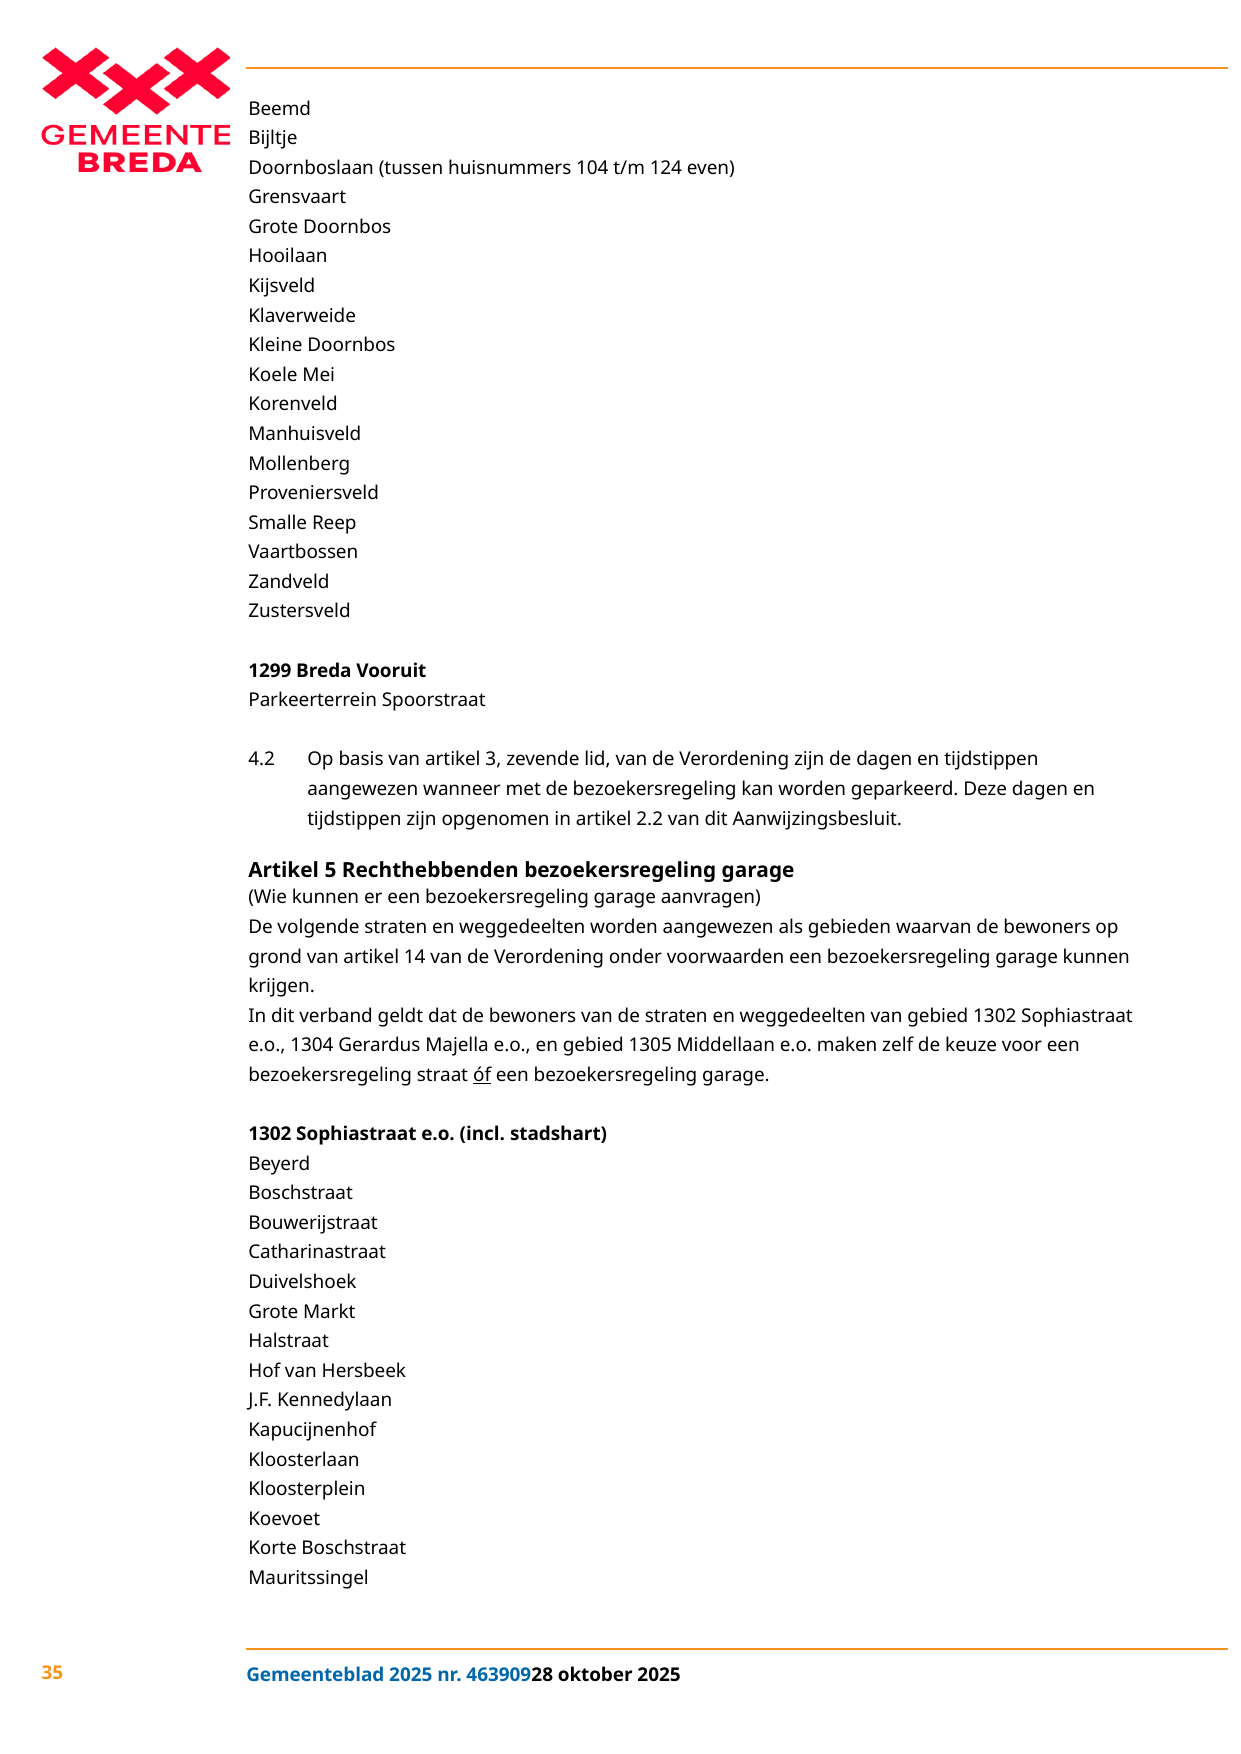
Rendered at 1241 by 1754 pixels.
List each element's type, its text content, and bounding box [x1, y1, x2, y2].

text Artikel 5 Rechthebbenden bezoekersregeling garage [248, 855, 1152, 884]
text Kleine Doornbos [248, 331, 1152, 357]
text De volgende straten en weggedeelten worden aangewezen als gebieden waarvan de bewoners op grond van artikel 14 van de Verordening onder voorwaarden een bezoekersregeling garage kunnen krijgen. [248, 913, 1152, 998]
text Mollenberg [248, 450, 1152, 476]
text Smalle Reep [248, 509, 1152, 535]
text 1302 Sophiastraat e.o. (incl. stadshart) [248, 1120, 1152, 1146]
text Hooilaan [248, 243, 1152, 268]
picture [41, 47, 231, 172]
text Kloosterplein [248, 1475, 1152, 1501]
text Beemd [248, 95, 1152, 121]
text Kijsveld [248, 272, 1152, 298]
text Beyerd [248, 1150, 1152, 1176]
list Op basis van artikel 3, zevende lid, van de Verordening zijn de dagen en tijdstippen aangewezen wanneer met de bezoekersregeling kan worden geparkeerd. Deze dagen en tijdstippen zijn opgenomen in artikel 2.2 van dit Aanwijzingsbesluit. [248, 746, 1152, 831]
text Bouwerijstraat [248, 1209, 1152, 1235]
text Grensvaart [248, 183, 1152, 209]
text Proveniersveld [248, 479, 1152, 505]
text Bijltje [248, 124, 1152, 150]
text J.F. Kennedylaan [248, 1387, 1152, 1412]
text 1299 Breda Vooruit [248, 657, 1152, 683]
text Koele Mei [248, 361, 1152, 387]
text Manhuisveld [248, 420, 1152, 446]
text Grote Markt [248, 1298, 1152, 1323]
text Kloosterlaan [248, 1446, 1152, 1471]
text In dit verband geldt dat de bewoners van de straten en weggedeelten van gebied 1302 Sophiastraat e.o., 1304 Gerardus Majella e.o., en gebied 1305 Middellaan e.o. maken zelf de keuze voor een bezoekersregeling straat óf een bezoekersregeling garage. [248, 1002, 1152, 1087]
text Hof van Hersbeek [248, 1357, 1152, 1383]
text Duivelshoek [248, 1268, 1152, 1294]
text Halstraat [248, 1327, 1152, 1353]
text Korenveld [248, 391, 1152, 416]
text (Wie kunnen er een bezoekersregeling garage aanvragen) [248, 884, 1152, 909]
text Vaartbossen [248, 538, 1152, 564]
text Mauritssingel [248, 1564, 1152, 1590]
text Boschstraat [248, 1179, 1152, 1205]
text Koevoet [248, 1505, 1152, 1531]
text Korte Boschstraat [248, 1534, 1152, 1560]
text Zustersveld [248, 598, 1152, 623]
text Parkeerterrein Spoorstraat [248, 686, 1152, 712]
text Doornboslaan (tussen huisnummers 104 t/m 124 even) [248, 154, 1152, 180]
text Catharinastraat [248, 1239, 1152, 1264]
text Zandveld [248, 568, 1152, 594]
text Klaverweide [248, 302, 1152, 328]
text Kapucijnenhof [248, 1416, 1152, 1442]
text Grote Doornbos [248, 213, 1152, 239]
